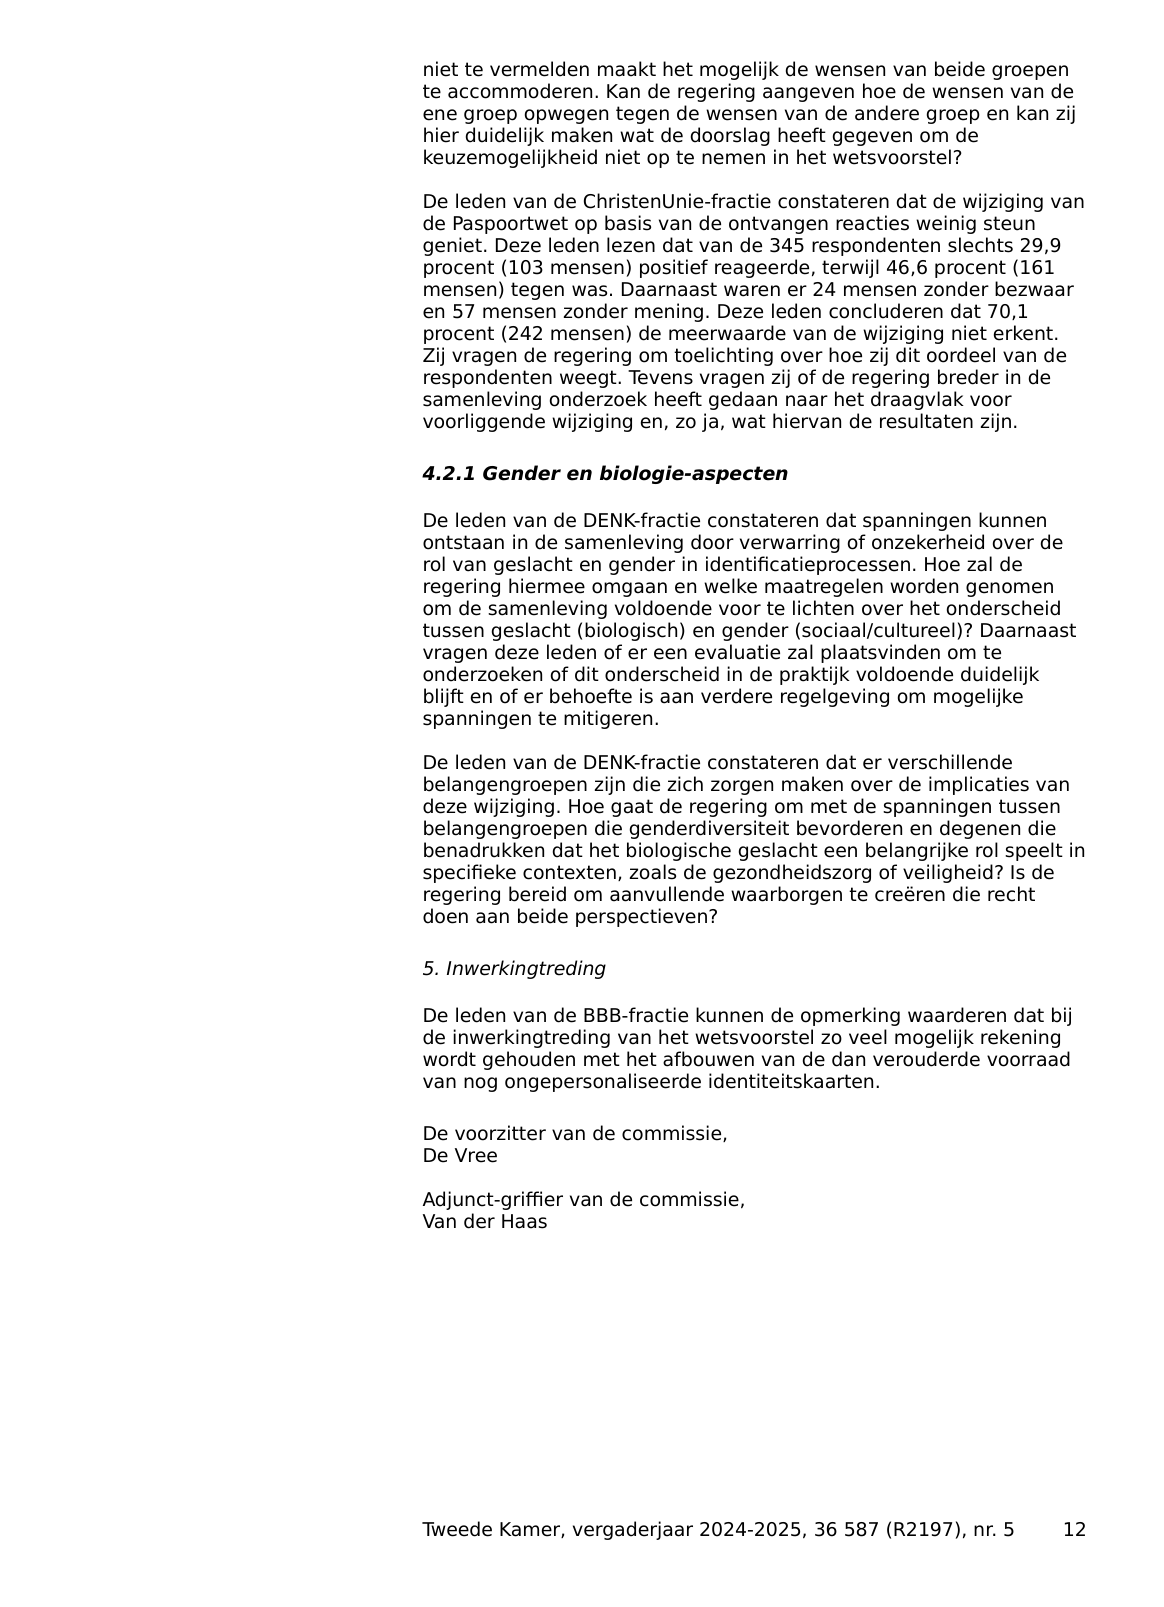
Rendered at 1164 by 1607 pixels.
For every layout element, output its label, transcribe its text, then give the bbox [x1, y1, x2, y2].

text De voorzitter van de commissie, De Vree [422, 1123, 1087, 1167]
text De leden van de DENK-fractie constateren dat er verschillende belangengroepen zijn die zich zorgen maken over de implicaties van deze wijziging. Hoe gaat de regering om met de spanningen tussen belangengroepen die genderdiversiteit bevorderen en degenen die benadrukken dat het biologische geslacht een belangrijke rol speelt in specifieke contexten, zoals de gezondheidszorg of veiligheid? Is de regering bereid om aanvullende waarborgen te creëren die recht doen aan beide perspectieven? [422, 752, 1087, 928]
text Adjunct-griffier van de commissie, Van der Haas [422, 1189, 1087, 1233]
subtitle 4.2.1 Gender en biologie-aspecten [422, 463, 1087, 485]
text De leden van de BBB-fractie kunnen de opmerking waarderen dat bij de inwerkingtreding van het wetsvoorstel zo veel mogelijk rekening wordt gehouden met het afbouwen van de dan verouderde voorraad van nog ongepersonaliseerde identiteitskaarten. [422, 1005, 1087, 1093]
subtitle 5. Inwerkingtreding [422, 958, 1087, 980]
text De leden van de DENK-fractie constateren dat spanningen kunnen ontstaan in de samenleving door verwarring of onzekerheid over de rol van geslacht en gender in identificatieprocessen. Hoe zal de regering hiermee omgaan en welke maatregelen worden genomen om de samenleving voldoende voor te lichten over het onderscheid tussen geslacht (biologisch) en gender (sociaal/cultureel)? Daarnaast vragen deze leden of er een evaluatie zal plaatsvinden om te onderzoeken of dit onderscheid in de praktijk voldoende duidelijk blijft en of er behoefte is aan verdere regelgeving om mogelijke spanningen te mitigeren. [422, 510, 1087, 730]
text De leden van de ChristenUnie-fractie constateren dat de wijziging van de Paspoortwet op basis van de ontvangen reacties weinig steun geniet. Deze leden lezen dat van de 345 respondenten slechts 29,9 procent (103 mensen) positief reageerde, terwijl 46,6 procent (161 mensen) tegen was. Daarnaast waren er 24 mensen zonder bezwaar en 57 mensen zonder mening. Deze leden concluderen dat 70,1 procent (242 mensen) de meerwaarde van de wijziging niet erkent. Zij vragen de regering om toelichting over hoe zij dit oordeel van de respondenten weegt. Tevens vragen zij of de regering breder in de samenleving onderzoek heeft gedaan naar het draagvlak voor voorliggende wijziging en, zo ja, wat hiervan de resultaten zijn. [422, 191, 1087, 433]
text niet te vermelden maakt het mogelijk de wensen van beide groepen te accommoderen. Kan de regering aangeven hoe de wensen van de ene groep opwegen tegen de wensen van de andere groep en kan zij hier duidelijk maken wat de doorslag heeft gegeven om de keuzemogelijkheid niet op te nemen in het wetsvoorstel? [422, 59, 1087, 169]
